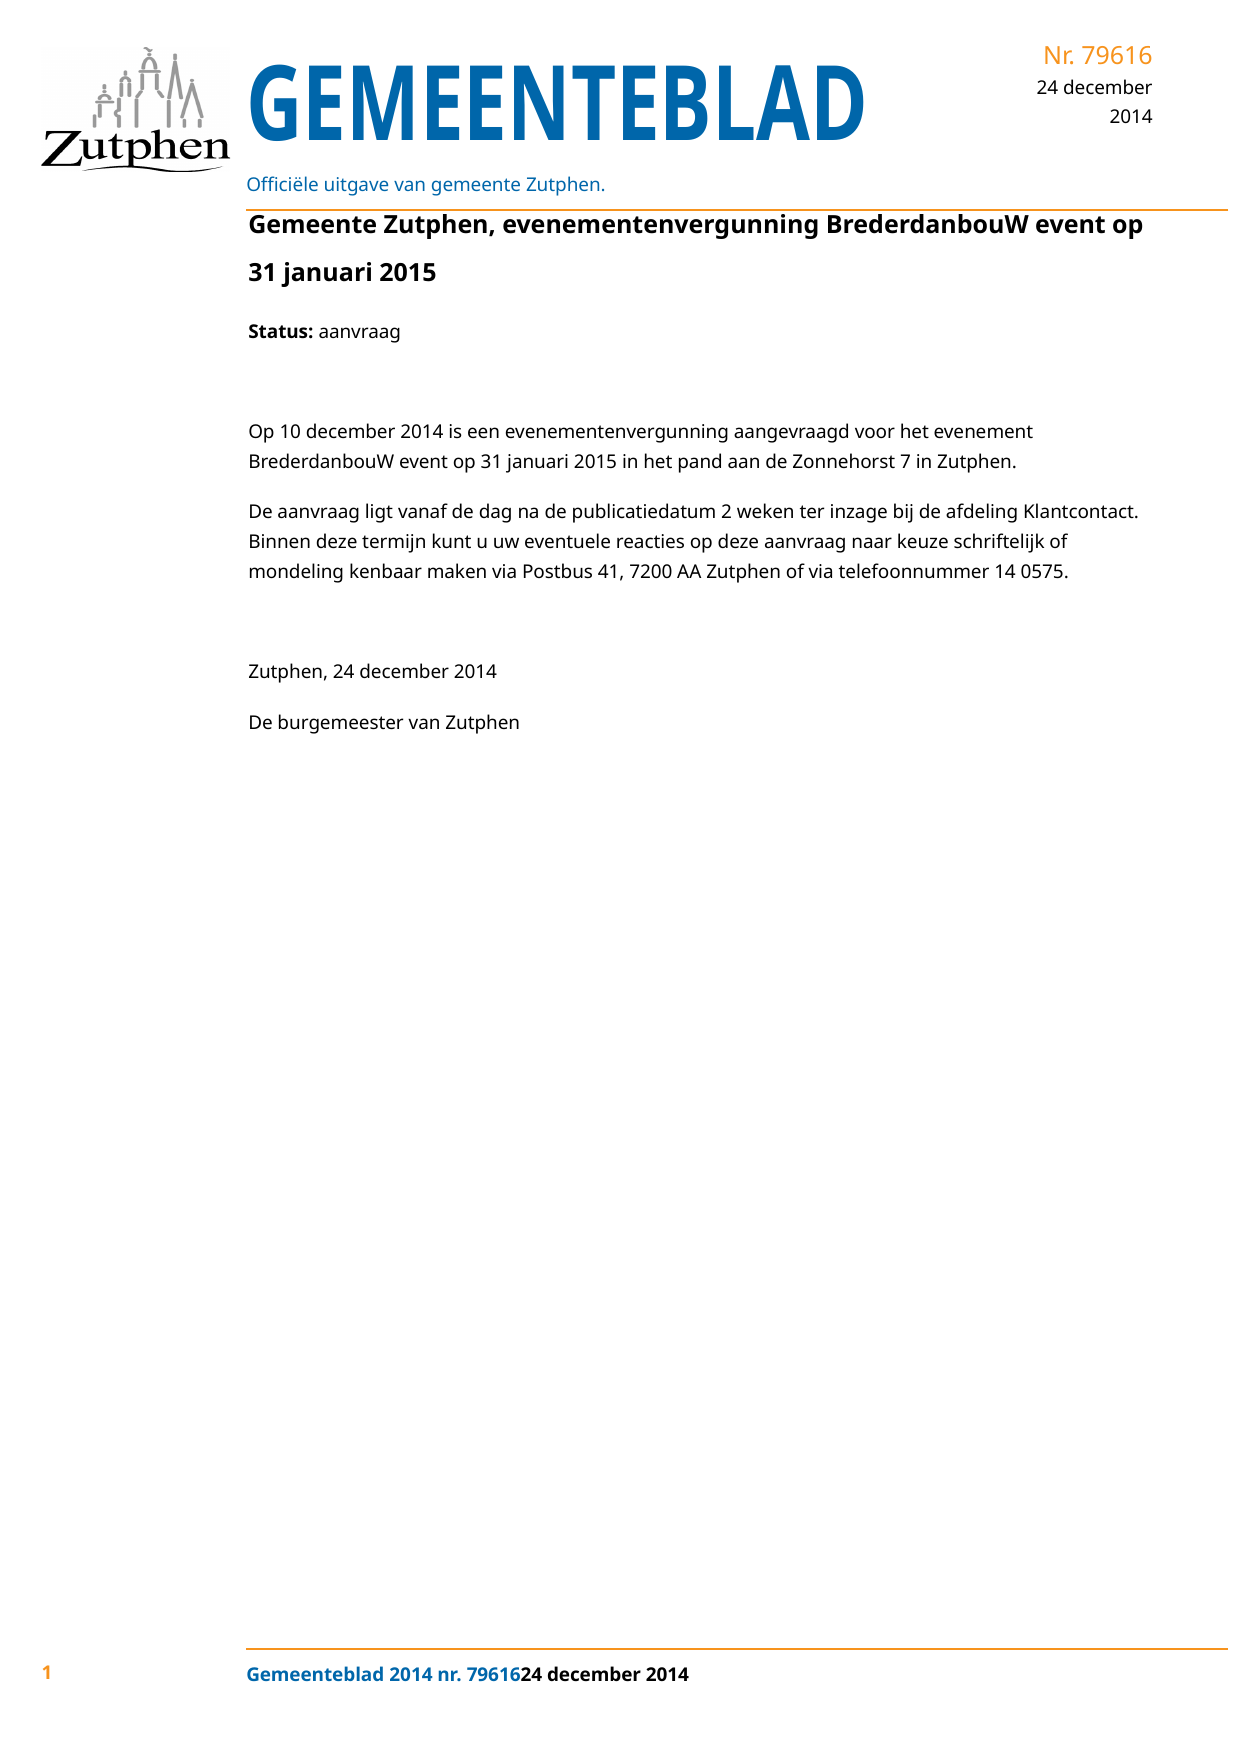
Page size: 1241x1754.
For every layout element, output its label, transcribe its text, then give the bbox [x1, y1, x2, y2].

text De aanvraag ligt vanaf de dag na de publicatiedatum 2 weken ter inzage bij de afdeling Klantcontact. Binnen deze termijn kunt u uw eventuele reacties op deze aanvraag naar keuze schriftelijk of mondeling kenbaar maken via Postbus 41, 7200 AA Zutphen of via telefoonnummer 14 0575. [248, 499, 1152, 584]
text Zutphen, 24 december 2014 [248, 659, 1152, 684]
text Op 10 december 2014 is een evenementenvergunning aangevraagd voor het evenement BrederdanbouW event op 31 januari 2015 in het pand aan de Zonnehorst 7 in Zutphen. [248, 419, 1152, 474]
text Status: aanvraag [248, 318, 1152, 344]
picture [41, 47, 231, 172]
text Gemeente Zutphen, evenementenvergunning BrederdanbouW event op 31 januari 2015 [248, 211, 1152, 288]
text De burgemeester van Zutphen [248, 709, 1152, 735]
